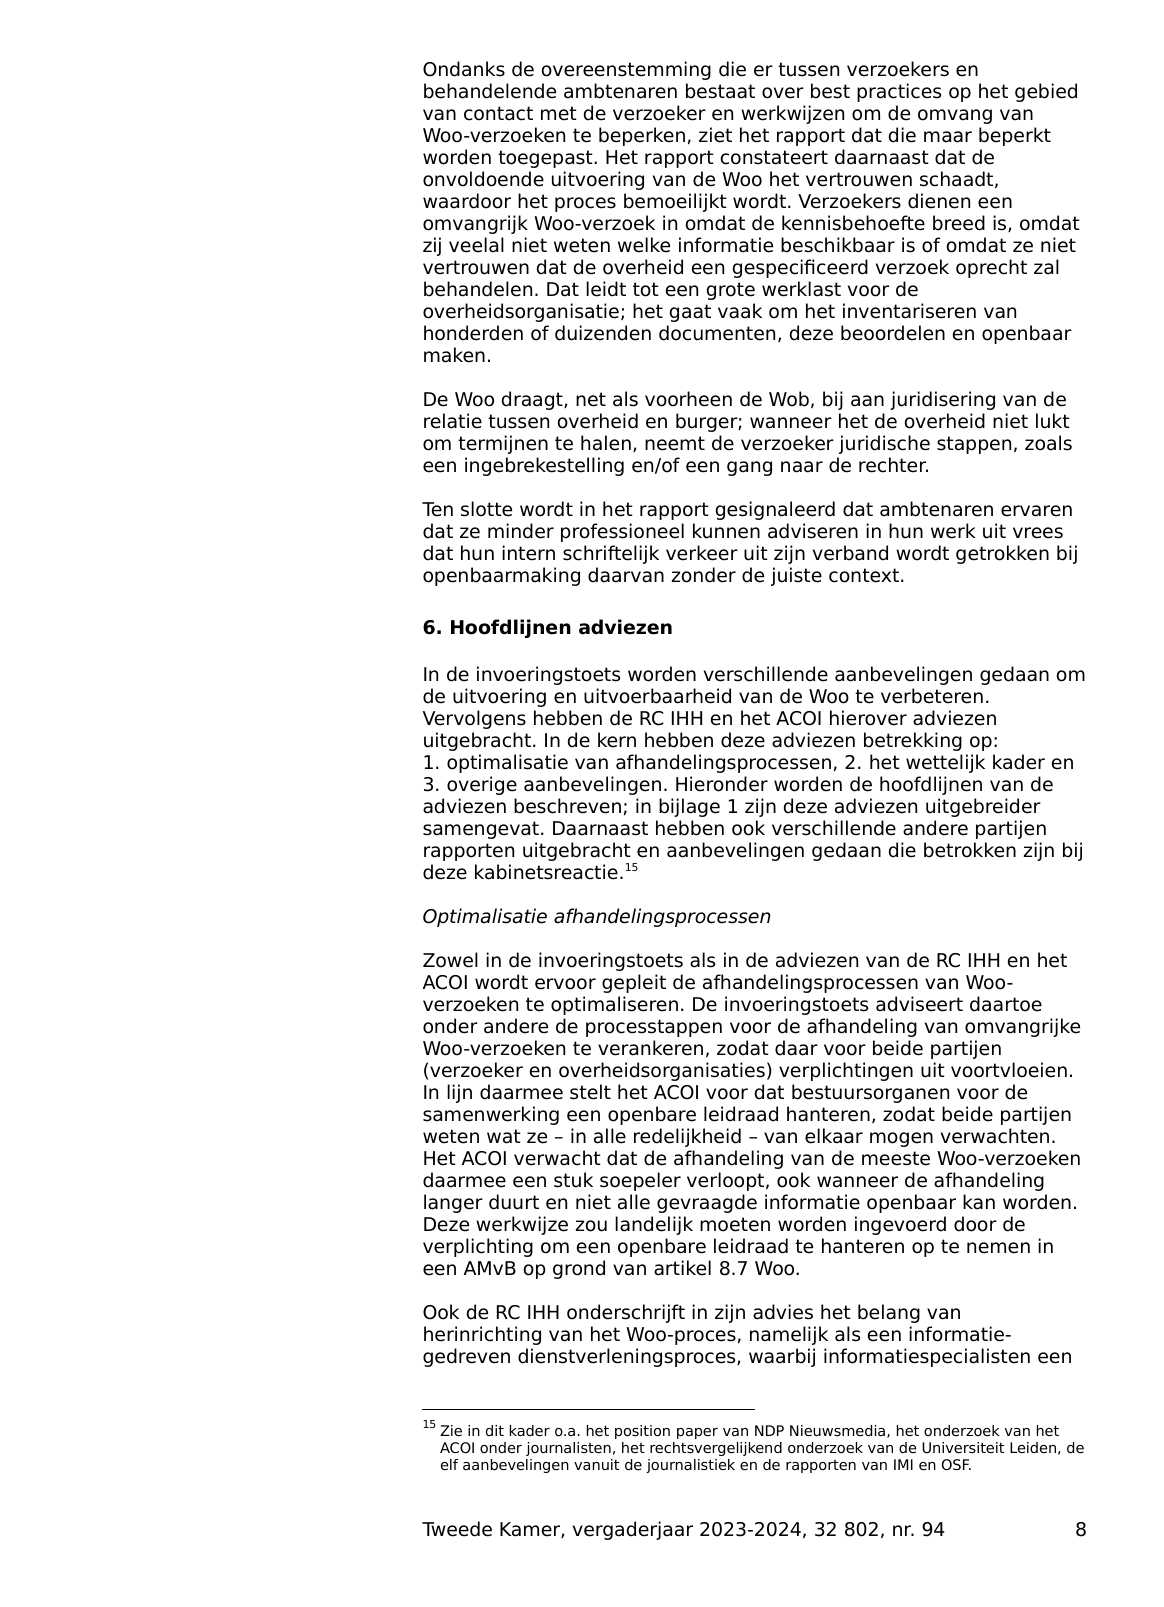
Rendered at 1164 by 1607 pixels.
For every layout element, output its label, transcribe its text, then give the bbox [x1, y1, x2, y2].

text Ondanks de overeenstemming die er tussen verzoekers en behandelende ambtenaren bestaat over best practices op het gebied van contact met de verzoeker en werkwijzen om de omvang van Woo-verzoeken te beperken, ziet het rapport dat die maar beperkt worden toegepast. Het rapport constateert daarnaast dat de onvoldoende uitvoering van de Woo het vertrouwen schaadt, waardoor het proces bemoeilijkt wordt. Verzoekers dienen een omvangrijk Woo-verzoek in omdat de kennisbehoefte breed is, omdat zij veelal niet weten welke informatie beschikbaar is of omdat ze niet vertrouwen dat de overheid een gespecificeerd verzoek oprecht zal behandelen. Dat leidt tot een grote werklast voor de overheidsorganisatie; het gaat vaak om het inventariseren van honderden of duizenden documenten, deze beoordelen en openbaar maken. [422, 59, 1087, 367]
subtitle 6. Hoofdlijnen adviezen [422, 617, 1087, 639]
text Zie in dit kader o.a. het position paper van NDP Nieuwsmedia, het onderzoek van het ACOI onder journalisten, het rechtsvergelijkend onderzoek van de Universiteit Leiden, de elf aanbevelingen vanuit de journalistiek en de rapporten van IMI en OSF. [422, 1418, 1087, 1474]
text Zowel in de invoeringstoets als in de adviezen van de RC IHH en het ACOI wordt ervoor gepleit de afhandelingsprocessen van Woo-verzoeken te optimaliseren. De invoeringstoets adviseert daartoe onder andere de processtappen voor de afhandeling van omvangrijke Woo-verzoeken te verankeren, zodat daar voor beide partijen (verzoeker en overheidsorganisaties) verplichtingen uit voortvloeien. In lijn daarmee stelt het ACOI voor dat bestuursorganen voor de samenwerking een openbare leidraad hanteren, zodat beide partijen weten wat ze – in alle redelijkheid – van elkaar mogen verwachten. Het ACOI verwacht dat de afhandeling van de meeste Woo-verzoeken daarmee een stuk soepeler verloopt, ook wanneer de afhandeling langer duurt en niet alle gevraagde informatie openbaar kan worden. Deze werkwijze zou landelijk moeten worden ingevoerd door de verplichting om een openbare leidraad te hanteren op te nemen in een AMvB op grond van artikel 8.7 Woo. [422, 950, 1087, 1280]
text Ten slotte wordt in het rapport gesignaleerd dat ambtenaren ervaren dat ze minder professioneel kunnen adviseren in hun werk uit vrees dat hun intern schriftelijk verkeer uit zijn verband wordt getrokken bij openbaarmaking daarvan zonder de juiste context. [422, 499, 1087, 587]
subtitle Optimalisatie afhandelingsprocessen [422, 906, 1087, 928]
text De Woo draagt, net als voorheen de Wob, bij aan juridisering van de relatie tussen overheid en burger; wanneer het de overheid niet lukt om termijnen te halen, neemt de verzoeker juridische stappen, zoals een ingebrekestelling en/of een gang naar de rechter. [422, 389, 1087, 477]
text Ook de RC IHH onderschrijft in zijn advies het belang van herinrichting van het Woo-proces, namelijk als een informatie-gedreven dienstverleningsproces, waarbij informatiespecialisten een [422, 1302, 1087, 1368]
text In de invoeringstoets worden verschillende aanbevelingen gedaan om de uitvoering en uitvoerbaarheid van de Woo te verbeteren. Vervolgens hebben de RC IHH en het ACOI hierover adviezen uitgebracht. In de kern hebben deze adviezen betrekking op: 1. optimalisatie van afhandelingsprocessen, 2. het wettelijk kader en 3. overige aanbevelingen. Hieronder worden de hoofdlijnen van de adviezen beschreven; in bijlage 1 zijn deze adviezen uitgebreider samengevat. Daarnaast hebben ook verschillende andere partijen rapporten uitgebracht en aanbevelingen gedaan die betrokken zijn bij deze kabinetsreactie. [422, 664, 1087, 884]
